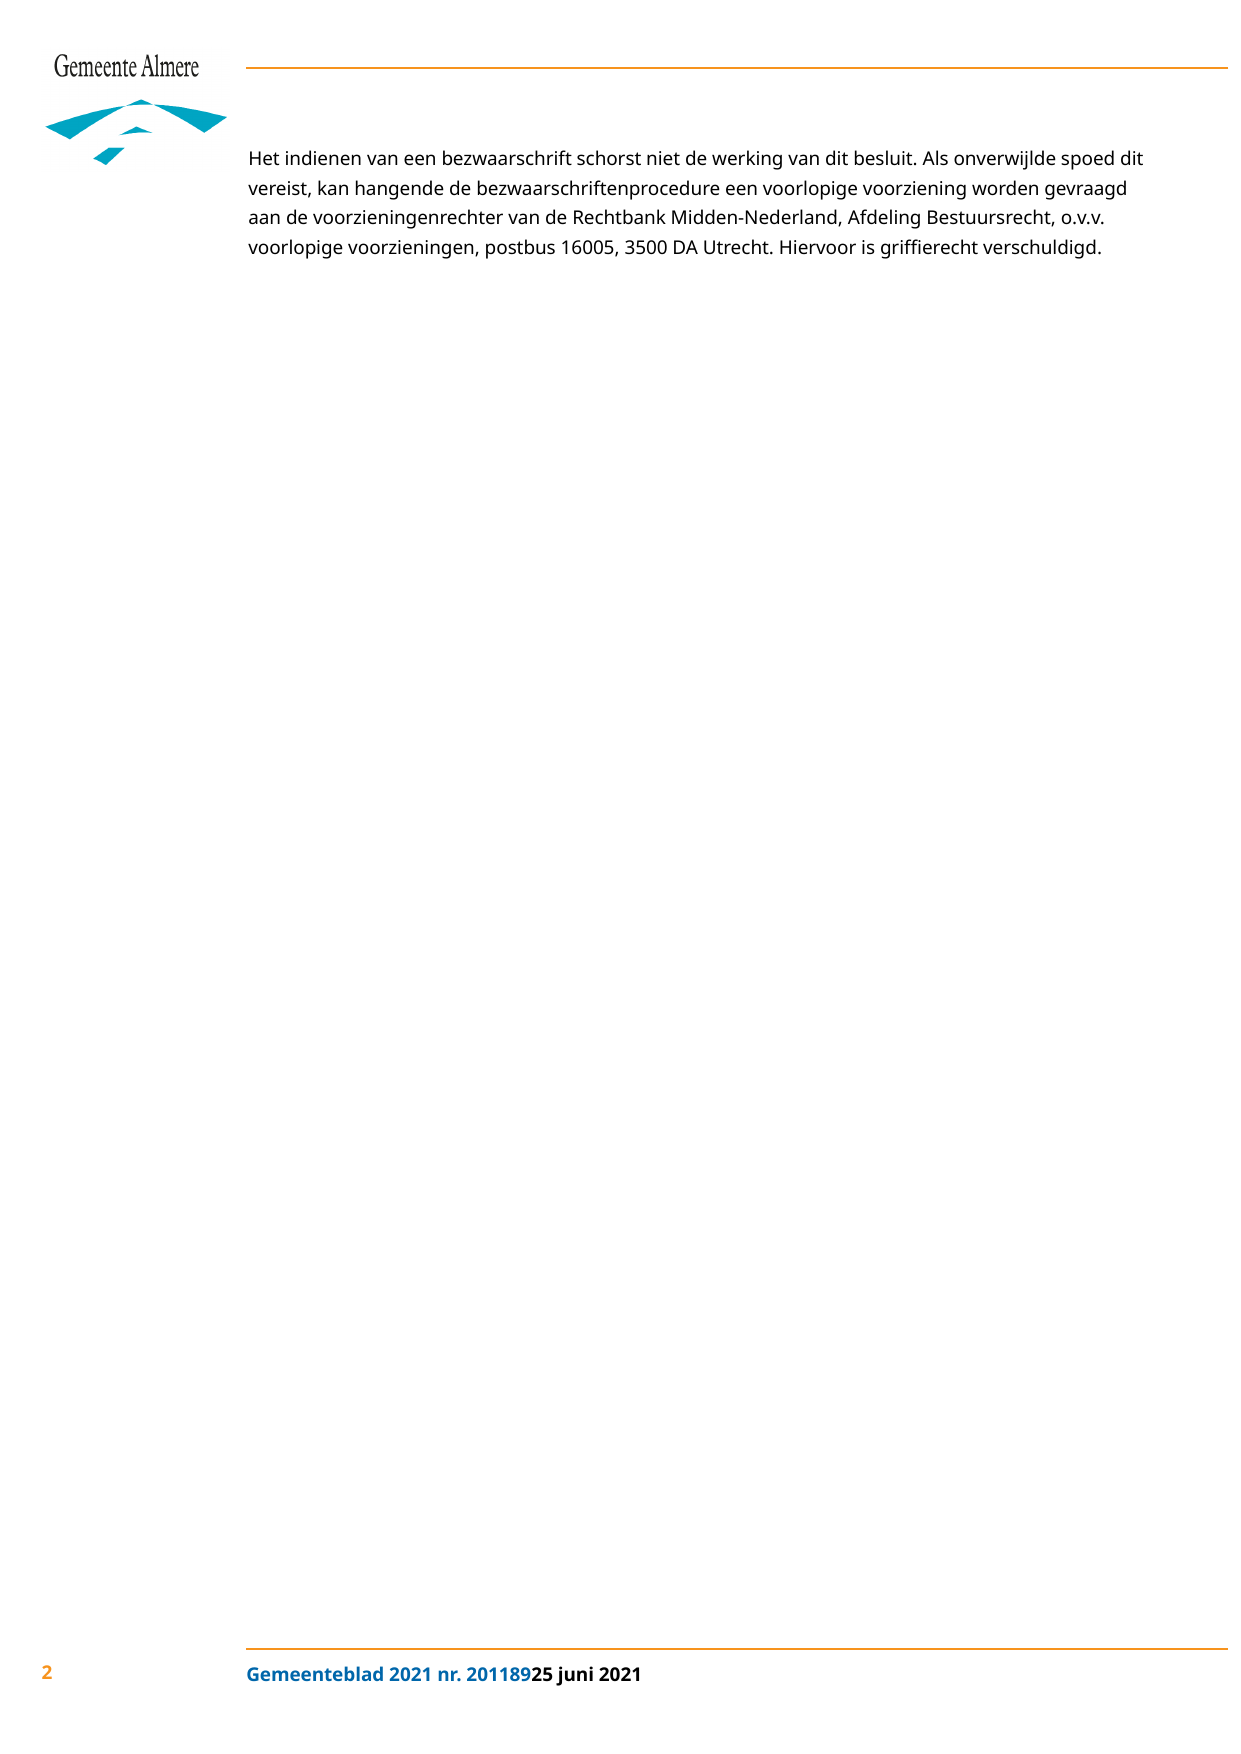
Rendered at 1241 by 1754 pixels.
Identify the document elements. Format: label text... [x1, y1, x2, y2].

text Het indienen van een bezwaarschrift schorst niet de werking van dit besluit. Als onverwijlde spoed dit vereist, kan hangende de bezwaarschriftenprocedure een voorlopige voorziening worden gevraagd aan de voorzieningenrechter van de Rechtbank Midden-Nederland, Afdeling Bestuursrecht, o.v.v. voorlopige voorzieningen, postbus 16005, 3500 DA Utrecht. Hiervoor is griffierecht verschuldigd. [248, 145, 1152, 260]
picture [41, 47, 231, 172]
